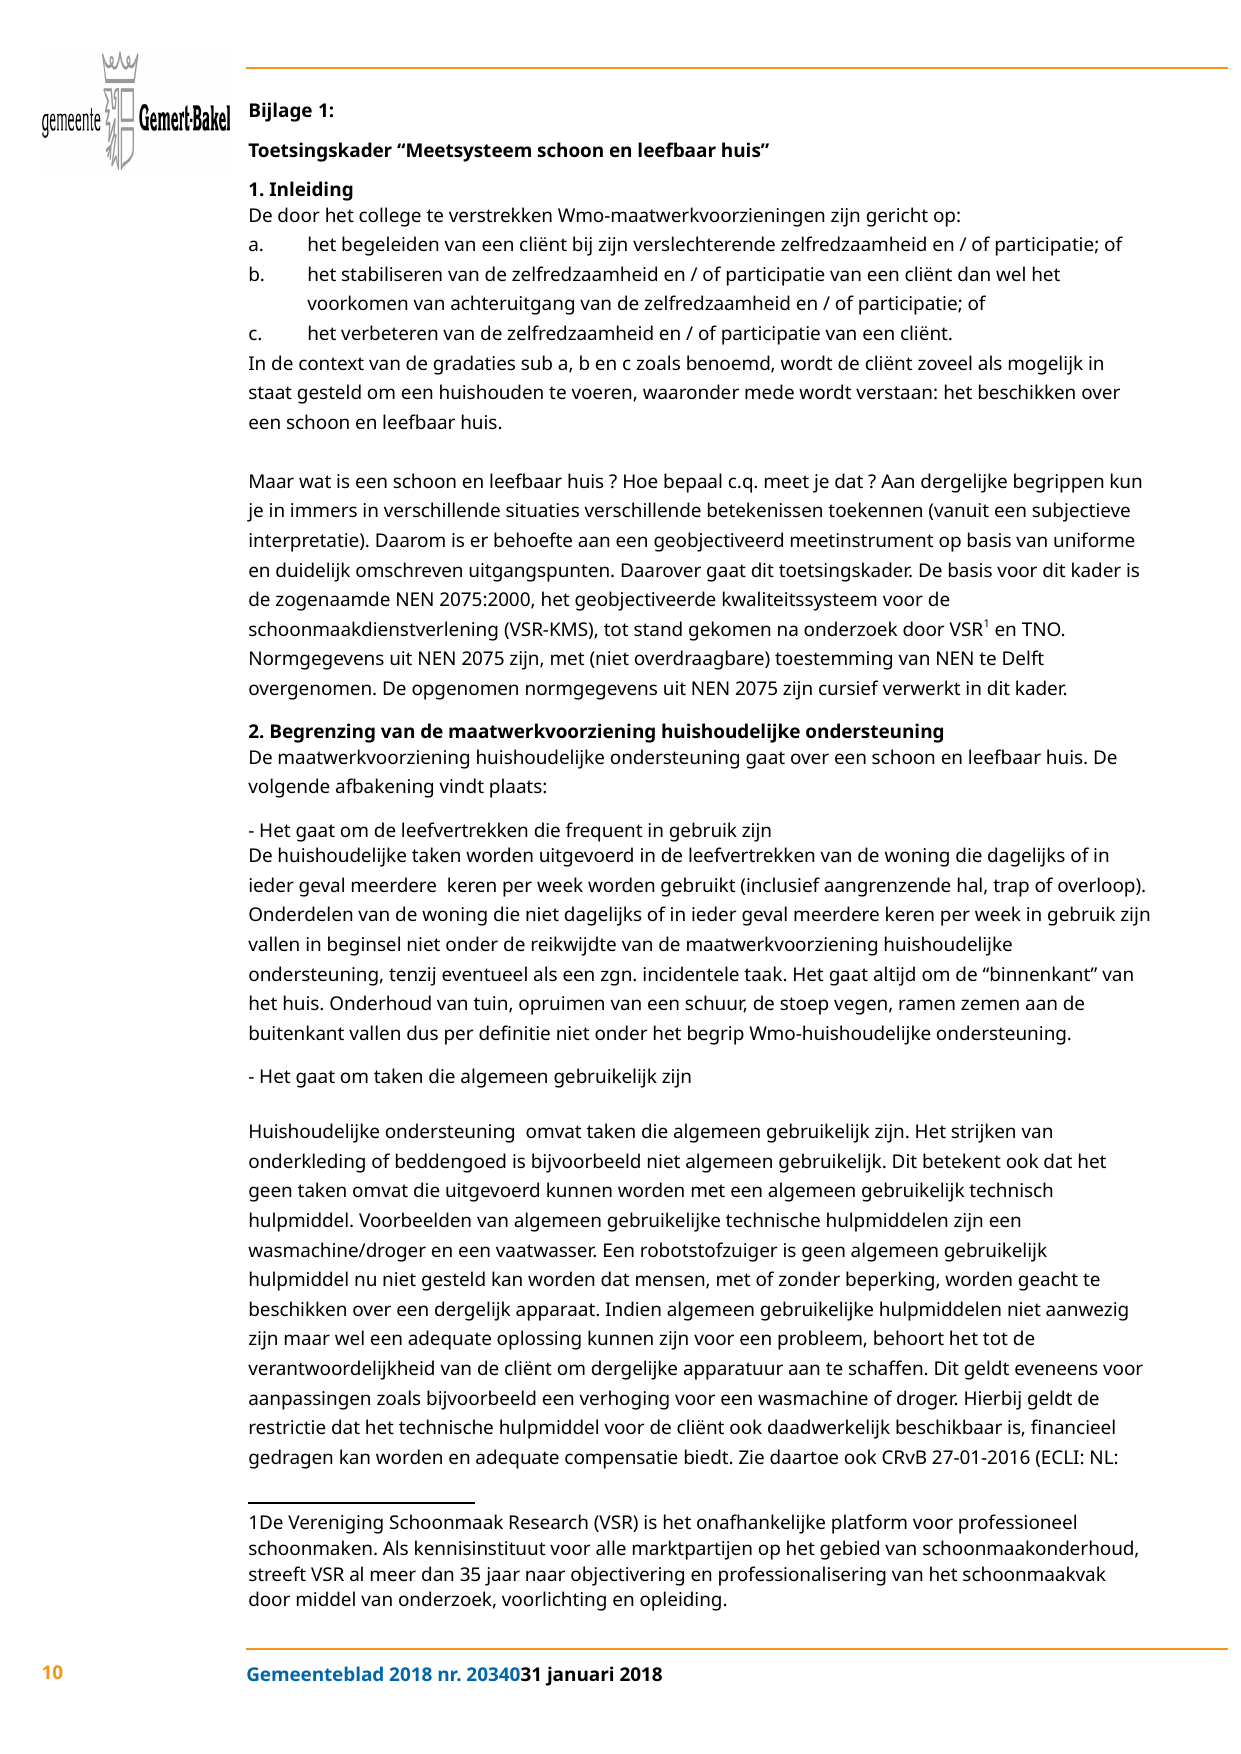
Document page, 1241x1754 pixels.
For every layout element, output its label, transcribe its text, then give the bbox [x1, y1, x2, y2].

picture [41, 47, 231, 172]
text Toetsingskader “Meetsysteem schoon en leefbaar huis” [248, 137, 1152, 163]
text In de context van de gradaties sub a, b en c zoals benoemd, wordt de cliënt zoveel als mogelijk in staat gesteld om een huishouden te voeren, waaronder mede wordt verstaan: het beschikken over een schoon en leefbaar huis. [248, 350, 1152, 435]
text Bijlage 1: [248, 95, 1152, 123]
text De huishoudelijke taken worden uitgevoerd in de leefvertrekken van de woning die dagelijks of in ieder geval meerdere keren per week worden gebruikt (inclusief aangrenzende hal, trap of overloop). Onderdelen van de woning die niet dagelijks of in ieder geval meerdere keren per week in gebruik zijn vallen in beginsel niet onder de reikwijdte van de maatwerkvoorziening huishoudelijke ondersteuning, tenzij eventueel als een zgn. incidentele taak. Het gaat altijd om de “binnenkant” van het huis. Onderhoud van tuin, opruimen van een schuur, de stoep vegen, ramen zemen aan de buitenkant vallen dus per definitie niet onder het begrip Wmo-huishoudelijke ondersteuning. [248, 842, 1152, 1046]
text Maar wat is een schoon en leefbaar huis ? Hoe bepaal c.q. meet je dat ? Aan dergelijke begrippen kun je in immers in verschillende situaties verschillende betekenissen toekennen (vanuit een subjectieve interpretatie). Daarom is er behoefte aan een geobjectiveerd meetinstrument op basis van uniforme en duidelijk omschreven uitgangspunten. Daarover gaat dit toetsingskader. De basis voor dit kader is de zogenaamde NEN 2075:2000, het geobjectiveerde kwaliteitssysteem voor de schoonmaakdienstverlening (VSR-KMS), tot stand gekomen na onderzoek door VSR en TNO. Normgegevens uit NEN 2075 zijn, met (niet overdraagbare) toestemming van NEN te Delft overgenomen. De opgenomen normgegevens uit NEN 2075 zijn cursief verwerkt in dit kader. [248, 468, 1152, 701]
text 2. Begrenzing van de maatwerkvoorziening huishoudelijke ondersteuning [248, 718, 1152, 744]
list het stabiliseren van de zelfredzaamheid en / of participatie van een cliënt dan wel het voorkomen van achteruitgang van de zelfredzaamheid en / of participatie; of [248, 261, 1152, 316]
text 1. Inleiding [248, 176, 1152, 202]
text De Vereniging Schoonmaak Research (VSR) is het onafhankelijke platform voor professioneel schoonmaken. Als kennisinstituut voor alle marktpartijen op het gebied van schoonmaakonderhoud, streeft VSR al meer dan 35 jaar naar objectivering en professionalisering van het schoonmaakvak door middel van onderzoek, voorlichting en opleiding. [248, 1509, 1152, 1612]
list het begeleiden van een cliënt bij zijn verslechterende zelfredzaamheid en / of participatie; of [248, 231, 1152, 257]
text - Het gaat om taken die algemeen gebruikelijk zijn [248, 1063, 1152, 1089]
text De door het college te verstrekken Wmo-maatwerkvoorzieningen zijn gericht op: [248, 202, 1152, 228]
text Huishoudelijke ondersteuning omvat taken die algemeen gebruikelijk zijn. Het strijken van onderkleding of beddengoed is bijvoorbeeld niet algemeen gebruikelijk. Dit betekent ook dat het geen taken omvat die uitgevoerd kunnen worden met een algemeen gebruikelijk technisch hulpmiddel. Voorbeelden van algemeen gebruikelijke technische hulpmiddelen zijn een wasmachine/droger en een vaatwasser. Een robotstofzuiger is geen algemeen gebruikelijk hulpmiddel nu niet gesteld kan worden dat mensen, met of zonder beperking, worden geacht te beschikken over een dergelijk apparaat. Indien algemeen gebruikelijke hulpmiddelen niet aanwezig zijn maar wel een adequate oplossing kunnen zijn voor een probleem, behoort het tot de verantwoordelijkheid van de cliënt om dergelijke apparatuur aan te schaffen. Dit geldt eveneens voor aanpassingen zoals bijvoorbeeld een verhoging voor een wasmachine of droger. Hierbij geldt de restrictie dat het technische hulpmiddel voor de cliënt ook daadwerkelijk beschikbaar is, financieel gedragen kan worden en adequate compensatie biedt. Zie daartoe ook CRvB 27-01-2016 (ECLI: NL: [248, 1118, 1152, 1469]
text De maatwerkvoorziening huishoudelijke ondersteuning gaat over een schoon en leefbaar huis. De volgende afbakening vindt plaats: [248, 744, 1152, 799]
text - Het gaat om de leefvertrekken die frequent in gebruik zijn [248, 817, 1152, 842]
list het verbeteren van de zelfredzaamheid en / of participatie van een cliënt. [248, 320, 1152, 346]
